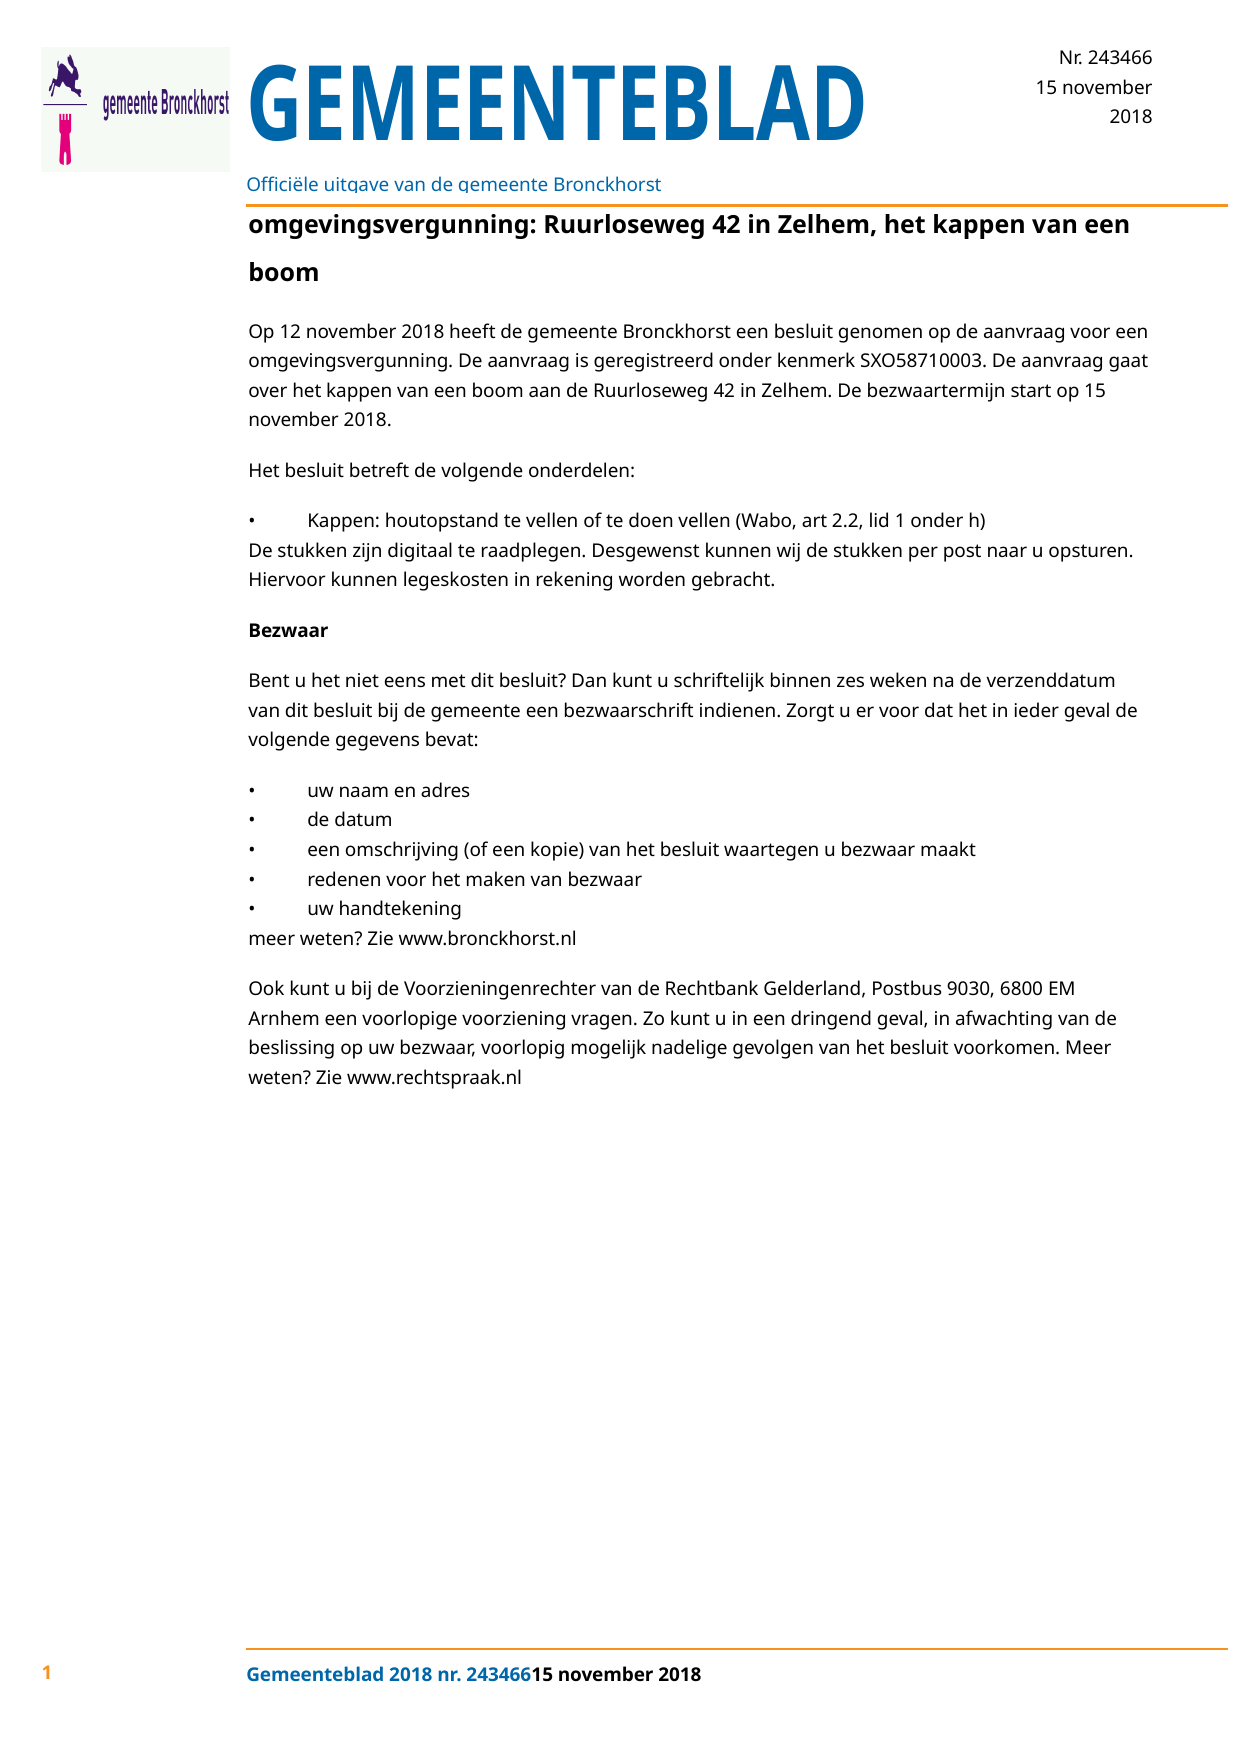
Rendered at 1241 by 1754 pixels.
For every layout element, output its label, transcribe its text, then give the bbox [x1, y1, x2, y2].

list de datum [248, 807, 1152, 832]
list uw naam en adres [248, 777, 1152, 803]
list Kappen: houtopstand te vellen of te doen vellen (Wabo, art 2.2, lid 1 onder h) [248, 507, 1152, 533]
text Bezwaar [248, 617, 1152, 643]
text Ook kunt u bij de Voorzieningenrechter van de Rechtbank Gelderland, Postbus 9030, 6800 EM Arnhem een voorlopige voorziening vragen. Zo kunt u in een dringend geval, in afwachting van de beslissing op uw bezwaar, voorlopig mogelijk nadelige gevolgen van het besluit voorkomen. Meer weten? Zie www.rechtspraak.nl [248, 975, 1152, 1090]
text omgevingsvergunning: Ruurloseweg 42 in Zelhem, het kappen van een boom [248, 207, 1152, 288]
text Op 12 november 2018 heeft de gemeente Bronckhorst een besluit genomen op de aanvraag voor een omgevingsvergunning. De aanvraag is geregistreerd onder kenmerk SXO58710003. De aanvraag gaat over het kappen van een boom aan de Ruurloseweg 42 in Zelhem. De bezwaartermijn start op 15 november 2018. [248, 318, 1152, 432]
text meer weten? Zie www.bronckhorst.nl [248, 925, 1152, 951]
list uw handtekening [248, 895, 1152, 921]
list redenen voor het maken van bezwaar [248, 866, 1152, 892]
text De stukken zijn digitaal te raadplegen. Desgewenst kunnen wij de stukken per post naar u opsturen. Hiervoor kunnen legeskosten in rekening worden gebracht. [248, 537, 1152, 592]
list een omschrijving (of een kopie) van het besluit waartegen u bezwaar maakt [248, 836, 1152, 862]
picture [41, 47, 231, 172]
text Bent u het niet eens met dit besluit? Dan kunt u schriftelijk binnen zes weken na de verzenddatum van dit besluit bij de gemeente een bezwaarschrift indienen. Zorgt u er voor dat het in ieder geval de volgende gegevens bevat: [248, 667, 1152, 752]
text Het besluit betreft de volgende onderdelen: [248, 457, 1152, 483]
